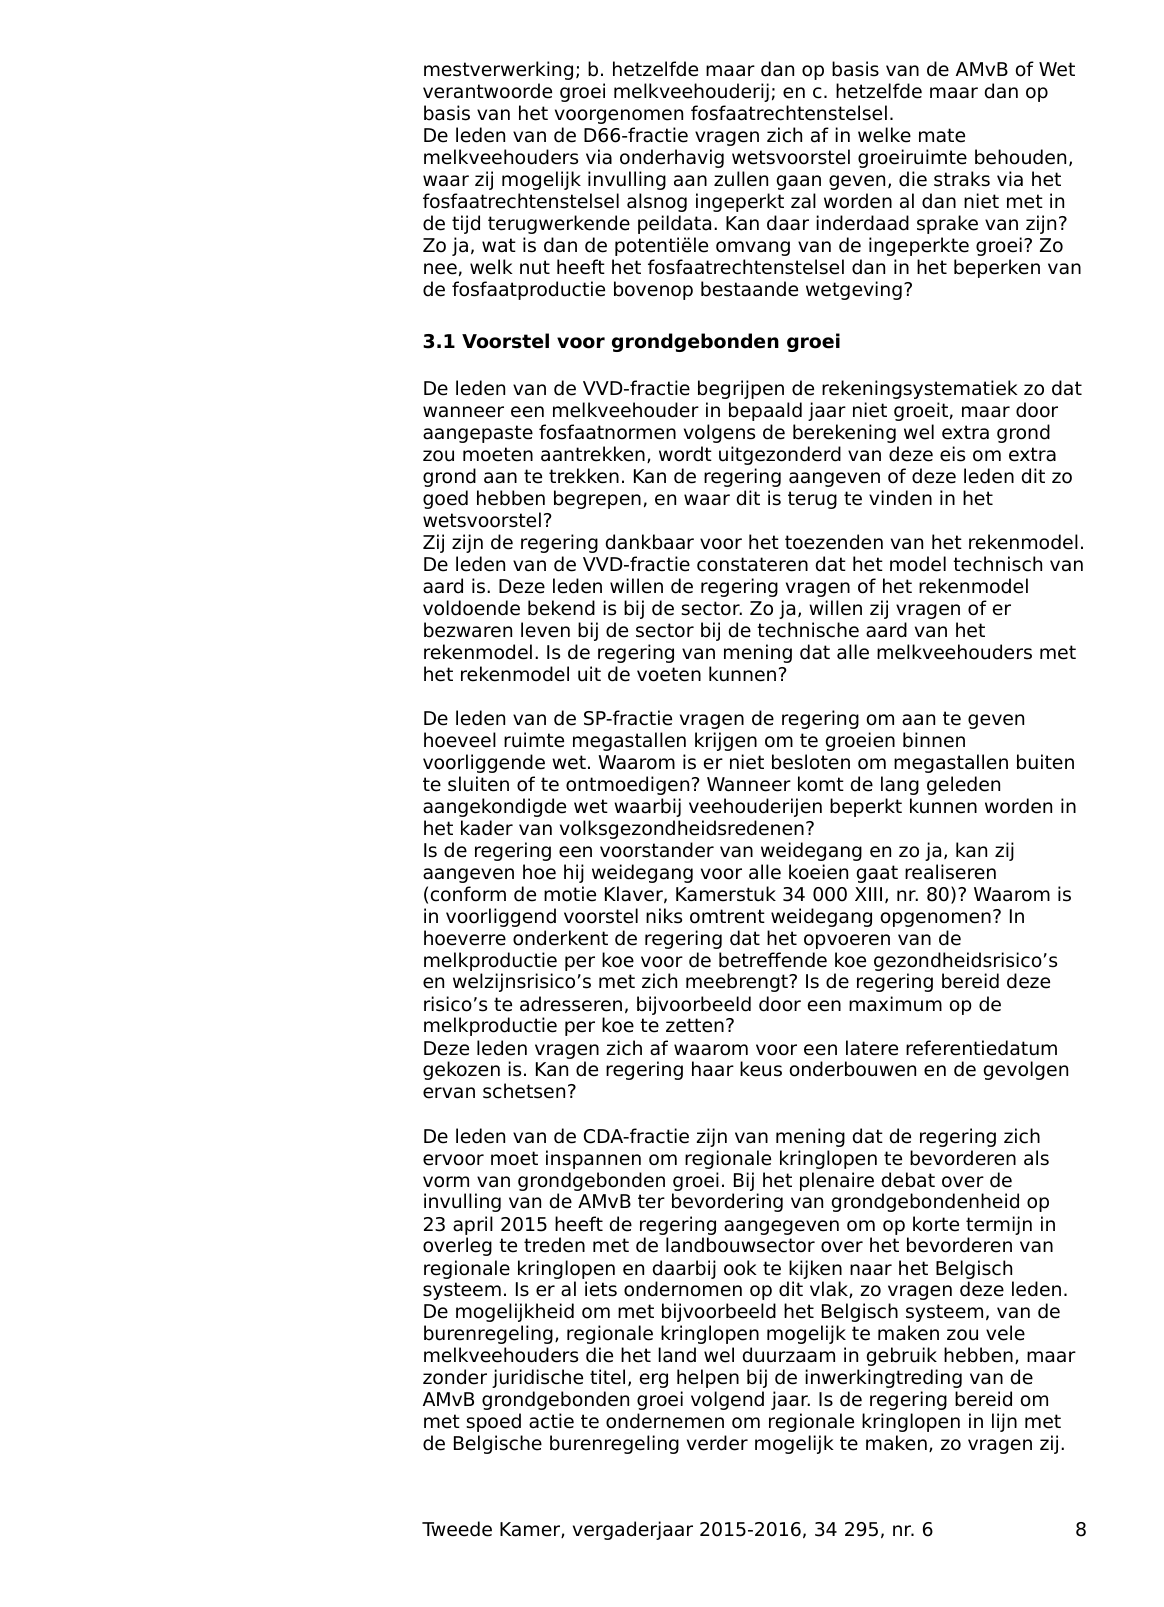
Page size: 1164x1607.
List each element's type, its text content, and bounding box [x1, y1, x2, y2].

text De leden van de CDA-fractie zijn van mening dat de regering zich ervoor moet inspannen om regionale kringlopen te bevorderen als vorm van grondgebonden groei. Bij het plenaire debat over de invulling van de AMvB ter bevordering van grondgebondenheid op 23 april 2015 heeft de regering aangegeven om op korte termijn in overleg te treden met de landbouwsector over het bevorderen van regionale kringlopen en daarbij ook te kijken naar het Belgisch systeem. Is er al iets ondernomen op dit vlak, zo vragen deze leden. De mogelijkheid om met bijvoorbeeld het Belgisch systeem, van de burenregeling, regionale kringlopen mogelijk te maken zou vele melkveehouders die het land wel duurzaam in gebruik hebben, maar zonder juridische titel, erg helpen bij de inwerkingtreding van de AMvB grondgebonden groei volgend jaar. Is de regering bereid om met spoed actie te ondernemen om regionale kringlopen in lijn met de Belgische burenregeling verder mogelijk te maken, zo vragen zij. [422, 1126, 1087, 1455]
text De leden van de D66-fractie vragen zich af in welke mate melkveehouders via onderhavig wetsvoorstel groeiruimte behouden, waar zij mogelijk invulling aan zullen gaan geven, die straks via het fosfaatrechtenstelsel alsnog ingeperkt zal worden al dan niet met in de tijd terugwerkende peildata. Kan daar inderdaad sprake van zijn? Zo ja, wat is dan de potentiële omvang van de ingeperkte groei? Zo nee, welk nut heeft het fosfaatrechtenstelsel dan in het beperken van de fosfaatproductie bovenop bestaande wetgeving? [422, 125, 1087, 301]
text Is de regering een voorstander van weidegang en zo ja, kan zij aangeven hoe hij weidegang voor alle koeien gaat realiseren (conform de motie Klaver, Kamerstuk 34 000 XIII, nr. 80)? Waarom is in voorliggend voorstel niks omtrent weidegang opgenomen? In hoeverre onderkent de regering dat het opvoeren van de melkproductie per koe voor de betreffende koe gezondheidsrisico’s en welzijnsrisico’s met zich meebrengt? Is de regering bereid deze risico’s te adresseren, bijvoorbeeld door een maximum op de melkproductie per koe te zetten? [422, 839, 1087, 1037]
text Deze leden vragen zich af waarom voor een latere referentiedatum gekozen is. Kan de regering haar keus onderbouwen en de gevolgen ervan schetsen? [422, 1037, 1087, 1103]
text mestverwerking; b. hetzelfde maar dan op basis van de AMvB of Wet verantwoorde groei melkveehouderij; en c. hetzelfde maar dan op basis van het voorgenomen fosfaatrechtenstelsel. [422, 59, 1087, 125]
text Zij zijn de regering dankbaar voor het toezenden van het rekenmodel. De leden van de VVD-fractie constateren dat het model technisch van aard is. Deze leden willen de regering vragen of het rekenmodel voldoende bekend is bij de sector. Zo ja, willen zij vragen of er bezwaren leven bij de sector bij de technische aard van het rekenmodel. Is de regering van mening dat alle melkveehouders met het rekenmodel uit de voeten kunnen? [422, 532, 1087, 686]
text De leden van de VVD-fractie begrijpen de rekeningsystematiek zo dat wanneer een melkveehouder in bepaald jaar niet groeit, maar door aangepaste fosfaatnormen volgens de berekening wel extra grond zou moeten aantrekken, wordt uitgezonderd van deze eis om extra grond aan te trekken. Kan de regering aangeven of deze leden dit zo goed hebben begrepen, en waar dit is terug te vinden in het wetsvoorstel? [422, 378, 1087, 532]
text De leden van de SP-fractie vragen de regering om aan te geven hoeveel ruimte megastallen krijgen om te groeien binnen voorliggende wet. Waarom is er niet besloten om megastallen buiten te sluiten of te ontmoedigen? Wanneer komt de lang geleden aangekondigde wet waarbij veehouderijen beperkt kunnen worden in het kader van volksgezondheidsredenen? [422, 708, 1087, 839]
subtitle 3.1 Voorstel voor grondgebonden groei [422, 331, 1087, 353]
